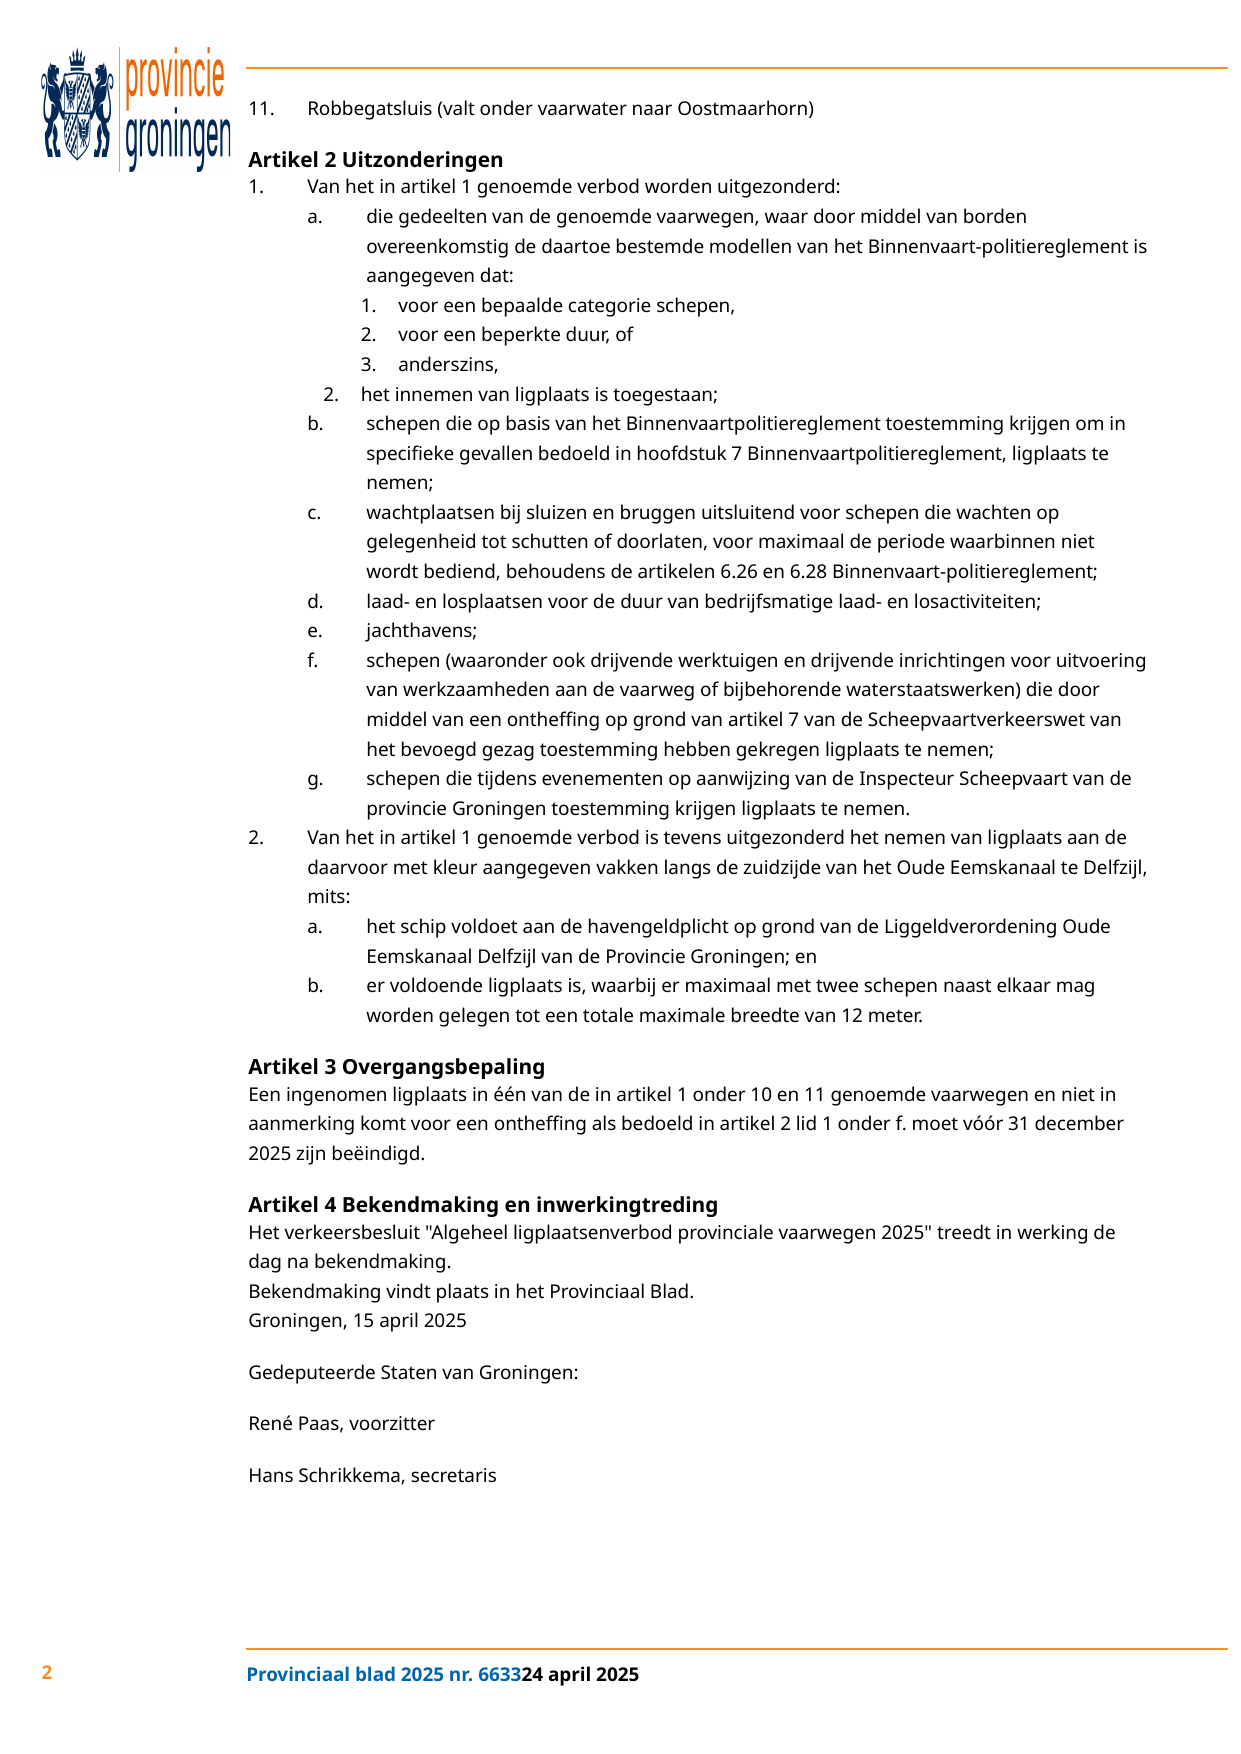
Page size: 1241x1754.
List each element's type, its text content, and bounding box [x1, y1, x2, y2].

list voor een beperkte duur, of [361, 322, 1152, 347]
list die gedeelten van de genoemde vaarwegen, waar door middel van borden overeenkomstig de daartoe bestemde modellen van het Binnenvaart-politiereglement is aangegeven dat: [307, 203, 1152, 288]
text René Paas, voorzitter [248, 1411, 1152, 1436]
list Van het in artikel 1 genoemde verbod worden uitgezonderd: [248, 174, 1152, 199]
text Hans Schrikkema, secretaris [248, 1462, 1152, 1488]
text Artikel 4 Bekendmaking en inwerkingtreding [248, 1190, 1152, 1219]
text Het verkeersbesluit "Algeheel ligplaatsenverbod provinciale vaarwegen 2025" treedt in werking de dag na bekendmaking. [248, 1219, 1152, 1274]
list laad- en losplaatsen voor de duur van bedrijfsmatige laad- en losactiviteiten; [307, 588, 1152, 613]
text Een ingenomen ligplaats in één van de in artikel 1 onder 10 en 11 genoemde vaarwegen en niet in aanmerking komt voor een ontheffing als bedoeld in artikel 2 lid 1 onder f. moet vóór 31 december 2025 zijn beëindigd. [248, 1081, 1152, 1166]
list anderszins, [361, 351, 1152, 377]
list schepen die op basis van het Binnenvaartpolitiereglement toestemming krijgen om in specifieke gevallen bedoeld in hoofdstuk 7 Binnenvaartpolitiereglement, ligplaats te nemen; [307, 410, 1152, 495]
list wachtplaatsen bij sluizen en bruggen uitsluitend voor schepen die wachten op gelegenheid tot schutten of doorlaten, voor maximaal de periode waarbinnen niet wordt bediend, behoudens de artikelen 6.26 en 6.28 Binnenvaart-politiereglement; [307, 499, 1152, 584]
list Van het in artikel 1 genoemde verbod is tevens uitgezonderd het nemen van ligplaats aan de daarvoor met kleur aangegeven vakken langs de zuidzijde van het Oude Eemskanaal te Delfzijl, mits: [248, 824, 1152, 909]
list Robbegatsluis (valt onder vaarwater naar Oostmaarhorn) [248, 95, 1152, 121]
list het innemen van ligplaats is toegestaan; [323, 381, 1152, 406]
list jachthavens; [307, 617, 1152, 643]
text Groningen, 15 april 2025 [248, 1308, 1152, 1333]
text Artikel 3 Overgangsbepaling [248, 1052, 1152, 1081]
text Artikel 2 Uitzonderingen [248, 145, 1152, 174]
list schepen die tijdens evenementen op aanwijzing van de Inspecteur Scheepvaart van de provincie Groningen toestemming krijgen ligplaats te nemen. [307, 765, 1152, 821]
list het schip voldoet aan de havengeldplicht op grond van de Liggeldverordening Oude Eemskanaal Delfzijl van de Provincie Groningen; en [307, 913, 1152, 968]
text Gedeputeerde Staten van Groningen: [248, 1359, 1152, 1385]
list er voldoende ligplaats is, waarbij er maximaal met twee schepen naast elkaar mag worden gelegen tot een totale maximale breedte van 12 meter. [307, 972, 1152, 1028]
list voor een bepaalde categorie schepen, [361, 292, 1152, 318]
text Bekendmaking vindt plaats in het Provinciaal Blad. [248, 1278, 1152, 1304]
picture [41, 47, 231, 172]
list schepen (waaronder ook drijvende werktuigen en drijvende inrichtingen voor uitvoering van werkzaamheden aan de vaarweg of bijbehorende waterstaatswerken) die door middel van een ontheffing op grond van artikel 7 van de Scheepvaartverkeerswet van het bevoegd gezag toestemming hebben gekregen ligplaats te nemen; [307, 647, 1152, 761]
